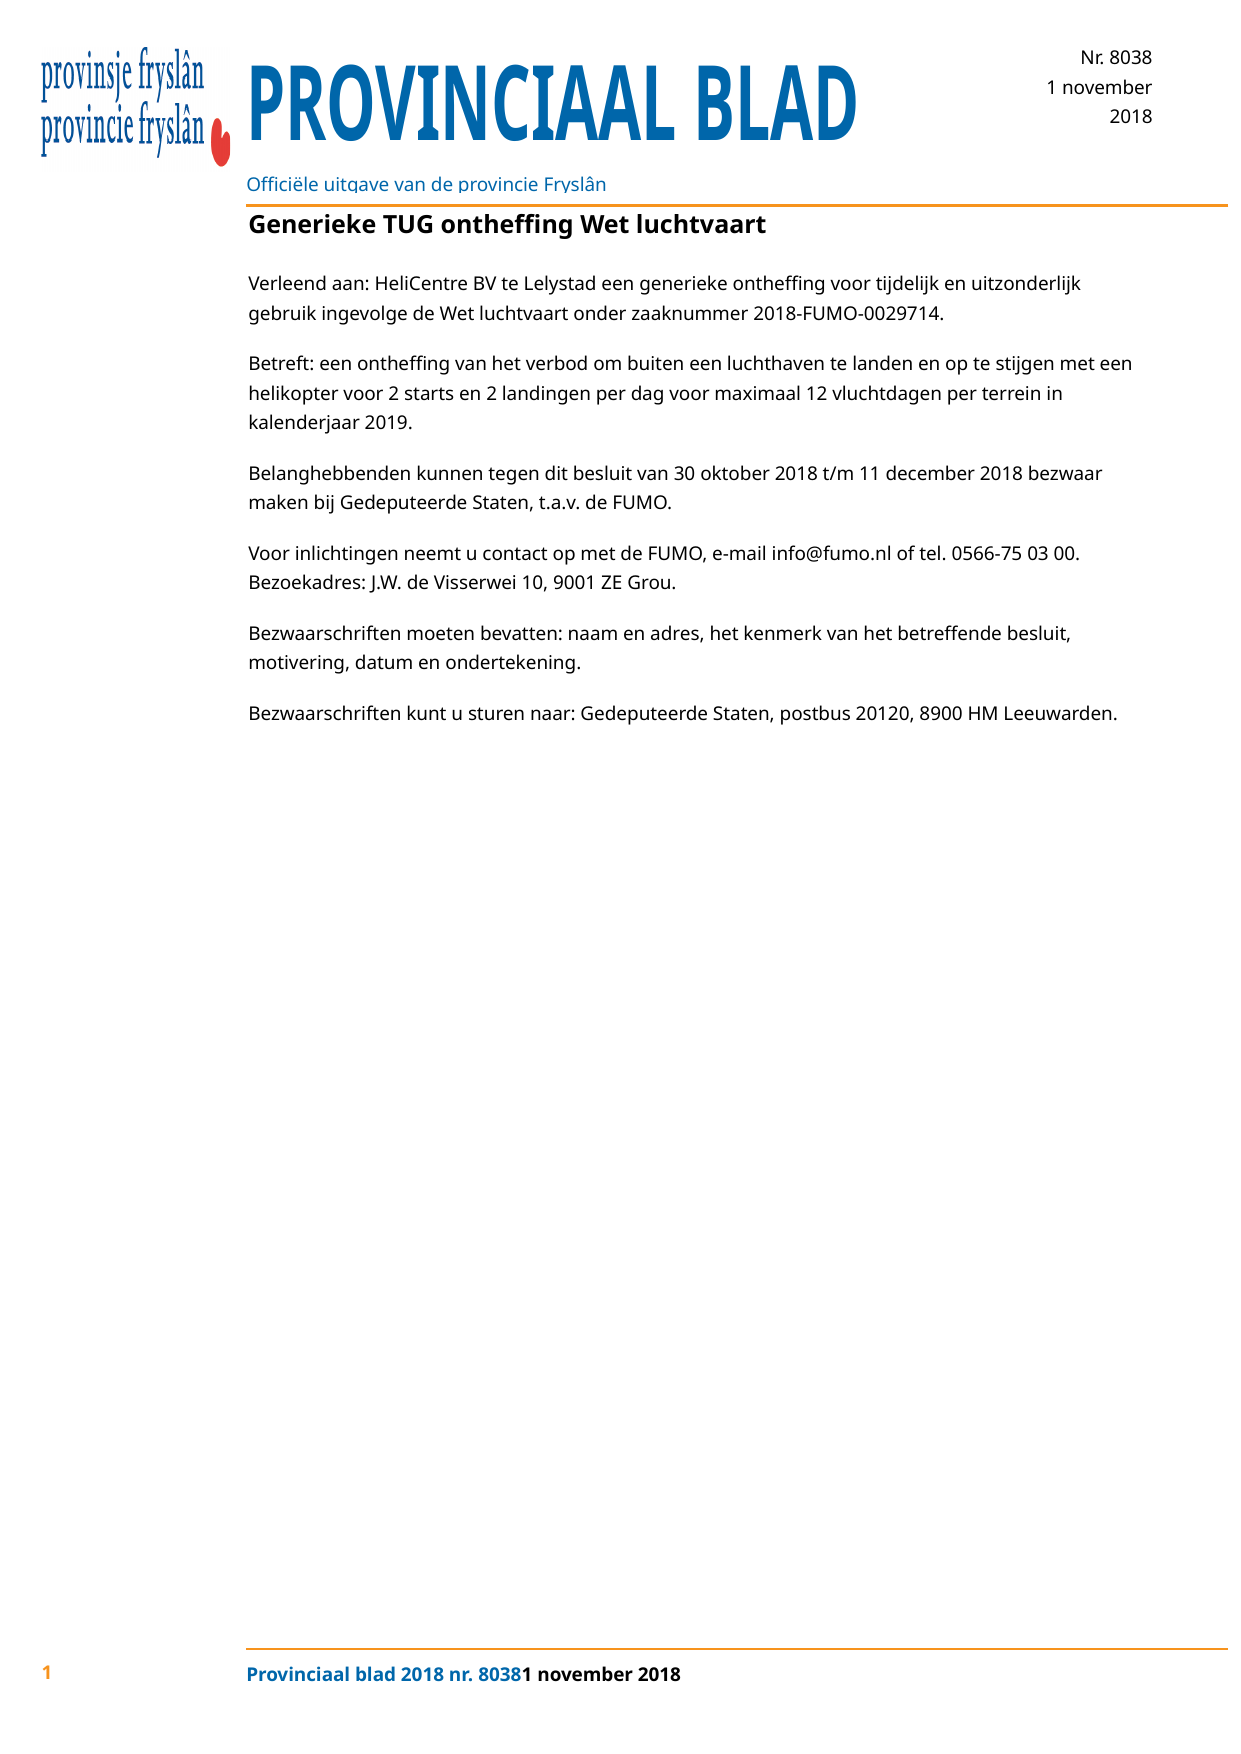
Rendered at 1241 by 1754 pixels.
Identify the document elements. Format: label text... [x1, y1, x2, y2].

text Verleend aan: HeliCentre BV te Lelystad een generieke ontheffing voor tijdelijk en uitzonderlijk gebruik ingevolge de Wet luchtvaart onder zaaknummer 2018-FUMO-0029714. [248, 270, 1152, 326]
text Voor inlichtingen neemt u contact op met de FUMO, e-mail info@fumo.nl of tel. 0566-75 03 00. Bezoekadres: J.W. de Visserwei 10, 9001 ZE Grou. [248, 540, 1152, 595]
text Betreft: een ontheffing van het verbod om buiten een luchthaven te landen en op te stijgen met een helikopter voor 2 starts en 2 landingen per dag voor maximaal 12 vluchtdagen per terrein in kalenderjaar 2019. [248, 350, 1152, 435]
text Bezwaarschriften moeten bevatten: naam en adres, het kenmerk van het betreffende besluit, motivering, datum en ondertekening. [248, 620, 1152, 675]
picture [41, 47, 231, 172]
text Belanghebbenden kunnen tegen dit besluit van 30 oktober 2018 t/m 11 december 2018 bezwaar maken bij Gedeputeerde Staten, t.a.v. de FUMO. [248, 460, 1152, 515]
text Generieke TUG ontheffing Wet luchtvaart [248, 207, 1152, 241]
text Bezwaarschriften kunt u sturen naar: Gedeputeerde Staten, postbus 20120, 8900 HM Leeuwarden. [248, 700, 1152, 726]
